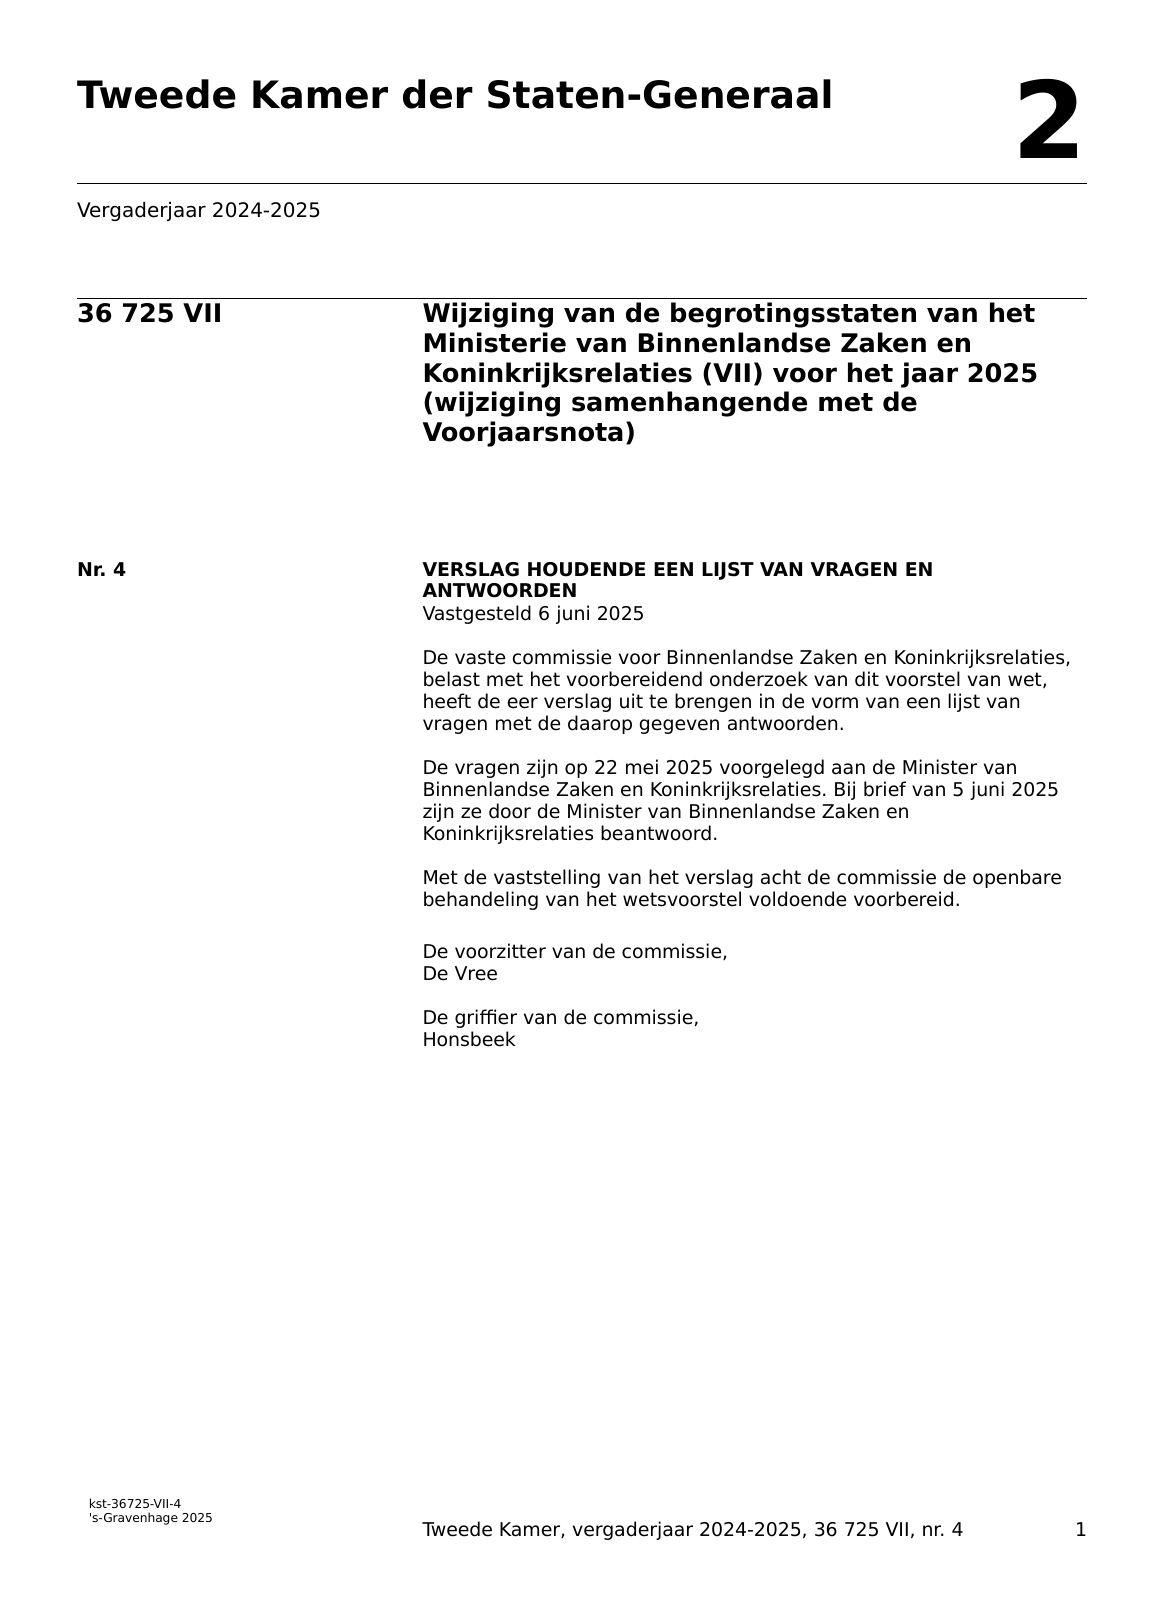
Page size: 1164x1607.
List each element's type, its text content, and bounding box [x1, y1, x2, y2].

text De vaste commissie voor Binnenlandse Zaken en Koninkrijksrelaties, belast met het voorbereidend onderzoek van dit voorstel van wet, heeft de eer verslag uit te brengen in de vorm van een lijst van vragen met de daarop gegeven antwoorden. [422, 647, 1087, 734]
text De griffier van de commissie, Honsbeek [422, 1007, 1087, 1051]
table_header Tweede Kamer der Staten-Generaal [77, 59, 886, 183]
text kst-36725-VII-4 [88, 1497, 323, 1511]
subtitle Nr. 4 VERSLAG HOUDENDE EEN LIJST VAN VRAGEN EN ANTWOORDEN [77, 558, 1087, 602]
text 's-Gravenhage 2025 [88, 1511, 323, 1525]
text De voorzitter van de commissie, De Vree [422, 941, 1087, 985]
text Vastgesteld 6 juni 2025 [422, 602, 1087, 624]
subtitle 36 725 VII Wijziging van de begrotingsstaten van het Ministerie van Binnenlandse Zaken en Koninkrijksrelaties (VII) voor het jaar 2025 (wijziging samenhangende met de Voorjaarsnota) [77, 299, 1087, 447]
table_cell Vergaderjaar 2024-2025 [77, 184, 1087, 298]
table_header 2 [886, 59, 1087, 183]
text Met de vaststelling van het verslag acht de commissie de openbare behandeling van het wetsvoorstel voldoende voorbereid. [422, 867, 1087, 911]
text De vragen zijn op 22 mei 2025 voorgelegd aan de Minister van Binnenlandse Zaken en Koninkrijksrelaties. Bij brief van 5 juni 2025 zijn ze door de Minister van Binnenlandse Zaken en Koninkrijksrelaties beantwoord. [422, 757, 1087, 844]
